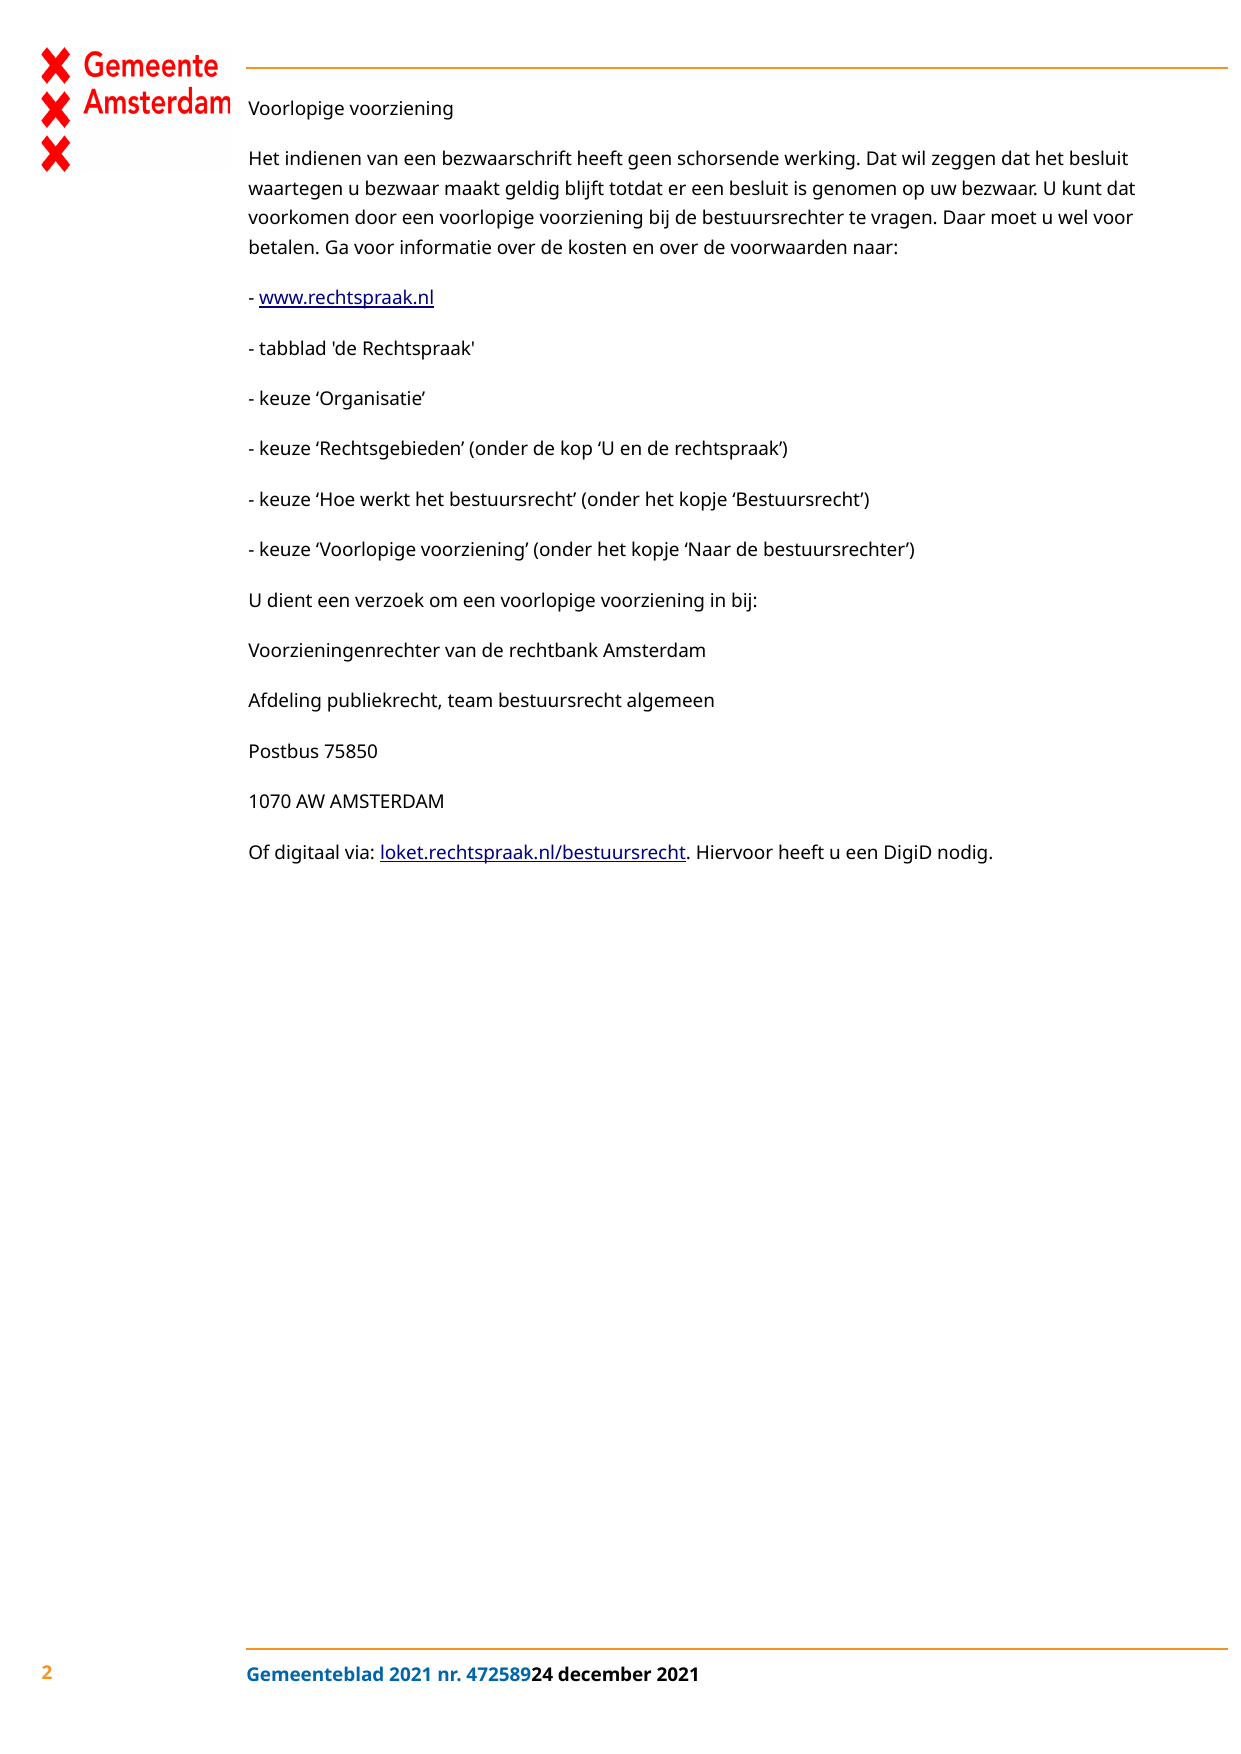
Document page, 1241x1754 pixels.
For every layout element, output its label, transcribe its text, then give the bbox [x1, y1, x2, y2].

text - keuze ‘Rechtsgebieden’ (onder de kop ‘U en de rechtspraak’) [248, 436, 1152, 461]
text - keuze ‘Organisatie’ [248, 385, 1152, 411]
text Of digitaal via: loket.rechtspraak.nl/bestuursrecht. Hiervoor heeft u een DigiD nodig. [248, 839, 1152, 865]
text Het indienen van een bezwaarschrift heeft geen schorsende werking. Dat wil zeggen dat het besluit waartegen u bezwaar maakt geldig blijft totdat er een besluit is genomen op uw bezwaar. U kunt dat voorkomen door een voorlopige voorziening bij de bestuursrechter te vragen. Daar moet u wel voor betalen. Ga voor informatie over de kosten en over de voorwaarden naar: [248, 145, 1152, 260]
text - keuze ‘Hoe werkt het bestuursrecht’ (onder het kopje ‘Bestuursrecht’) [248, 486, 1152, 512]
text 1070 AW AMSTERDAM [248, 788, 1152, 814]
text U dient een verzoek om een voorlopige voorziening in bij: [248, 587, 1152, 613]
text Voorlopige voorziening [248, 95, 1152, 121]
text Postbus 75850 [248, 738, 1152, 764]
picture [41, 47, 231, 172]
text Voorzieningenrechter van de rechtbank Amsterdam [248, 637, 1152, 663]
text - keuze ‘Voorlopige voorziening’ (onder het kopje ‘Naar de bestuursrechter’) [248, 536, 1152, 562]
text - www.rechtspraak.nl [248, 284, 1152, 310]
text Afdeling publiekrecht, team bestuursrecht algemeen [248, 688, 1152, 713]
text - tabblad 'de Rechtspraak' [248, 335, 1152, 361]
